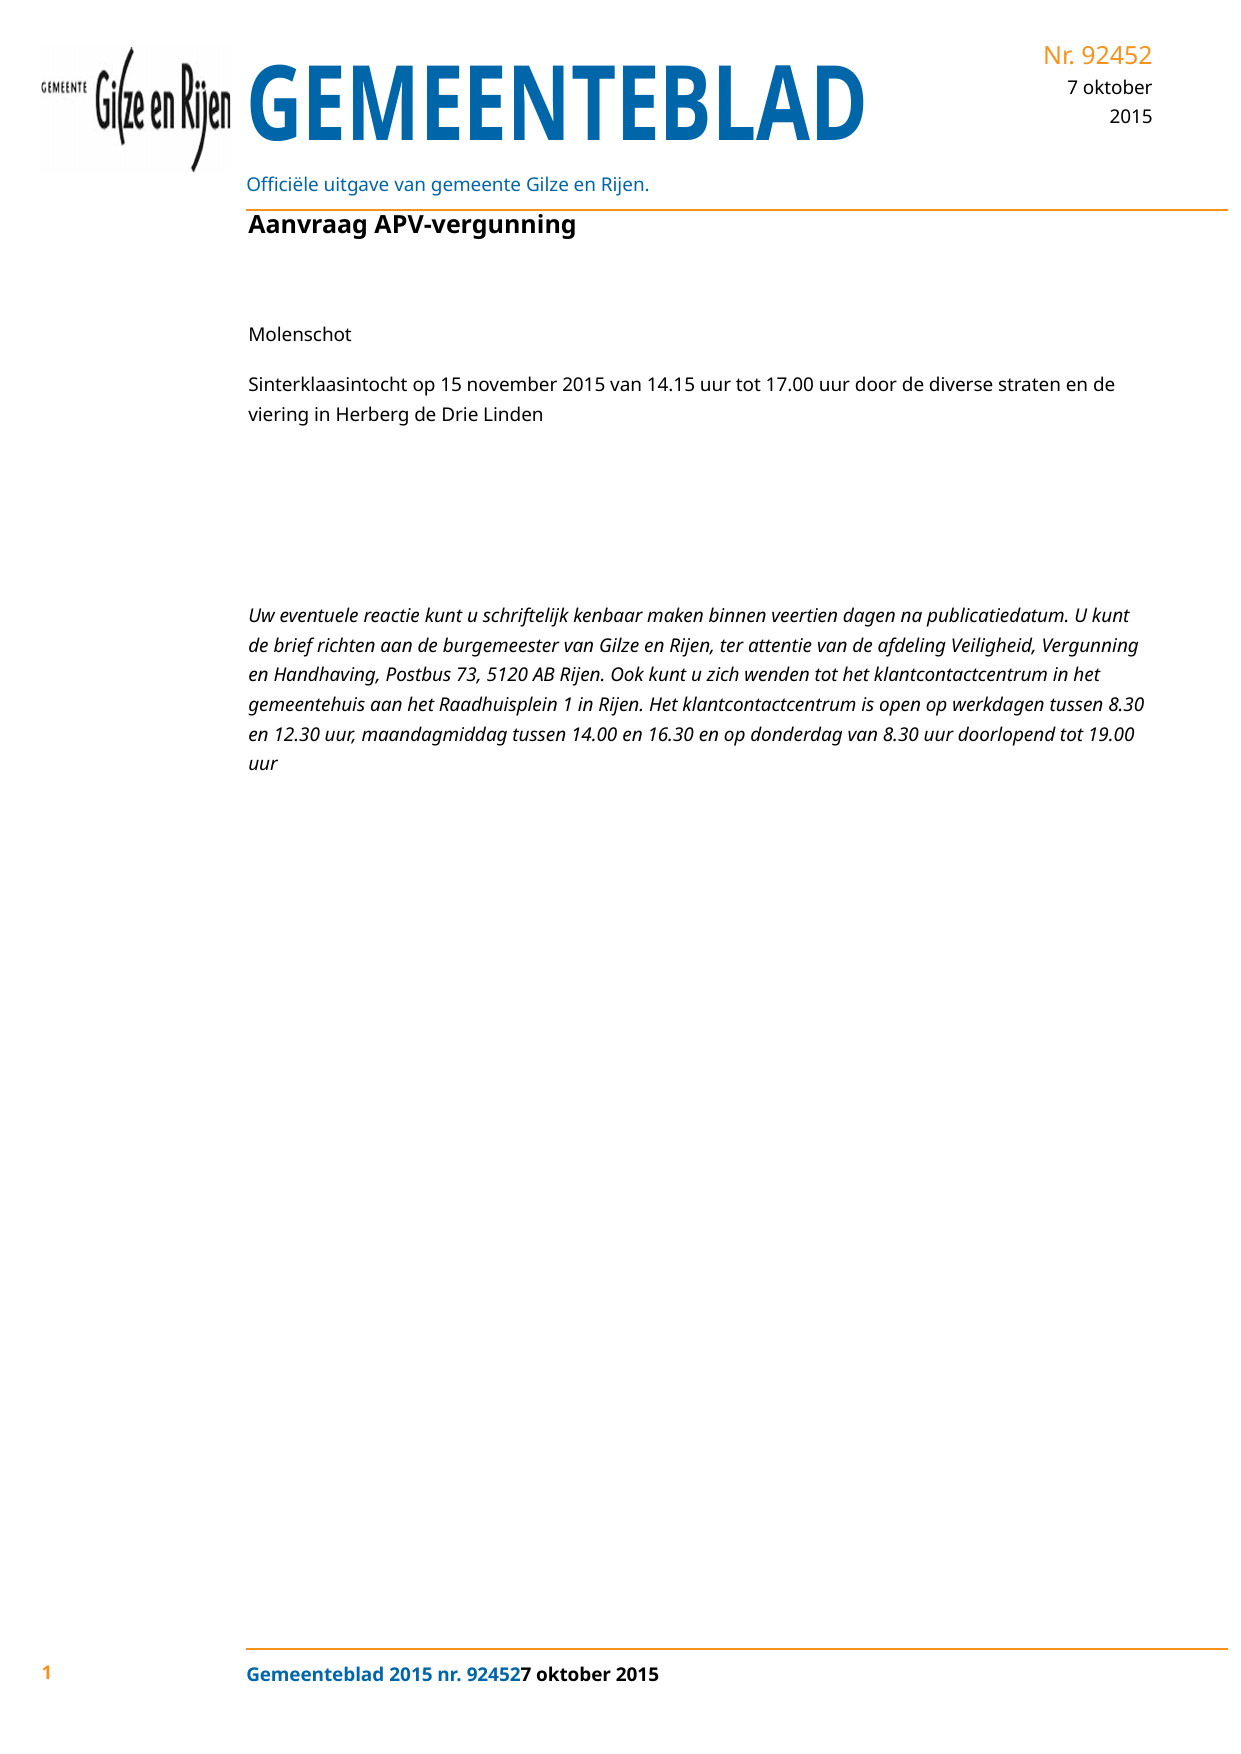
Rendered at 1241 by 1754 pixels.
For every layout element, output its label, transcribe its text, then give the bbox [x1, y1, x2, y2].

text Aanvraag APV-vergunning [248, 211, 1152, 241]
text Uw eventuele reactie kunt u schriftelijk kenbaar maken binnen veertien dagen na publicatiedatum. U kunt de brief richten aan de burgemeester van Gilze en Rijen, ter attentie van de afdeling Veiligheid, Vergunning en Handhaving, Postbus 73, 5120 AB Rijen. Ook kunt u zich wenden tot het klantcontactcentrum in het gemeentehuis aan het Raadhuisplein 1 in Rijen. Het klantcontactcentrum is open op werkdagen tussen 8.30 en 12.30 uur, maandagmiddag tussen 14.00 en 16.30 en op donderdag van 8.30 uur doorlopend tot 19.00 uur [248, 602, 1152, 776]
text Molenschot [248, 321, 1152, 346]
picture [41, 47, 231, 172]
text Sinterklaasintocht op 15 november 2015 van 14.15 uur tot 17.00 uur door de diverse straten en de viering in Herberg de Drie Linden [248, 371, 1152, 426]
